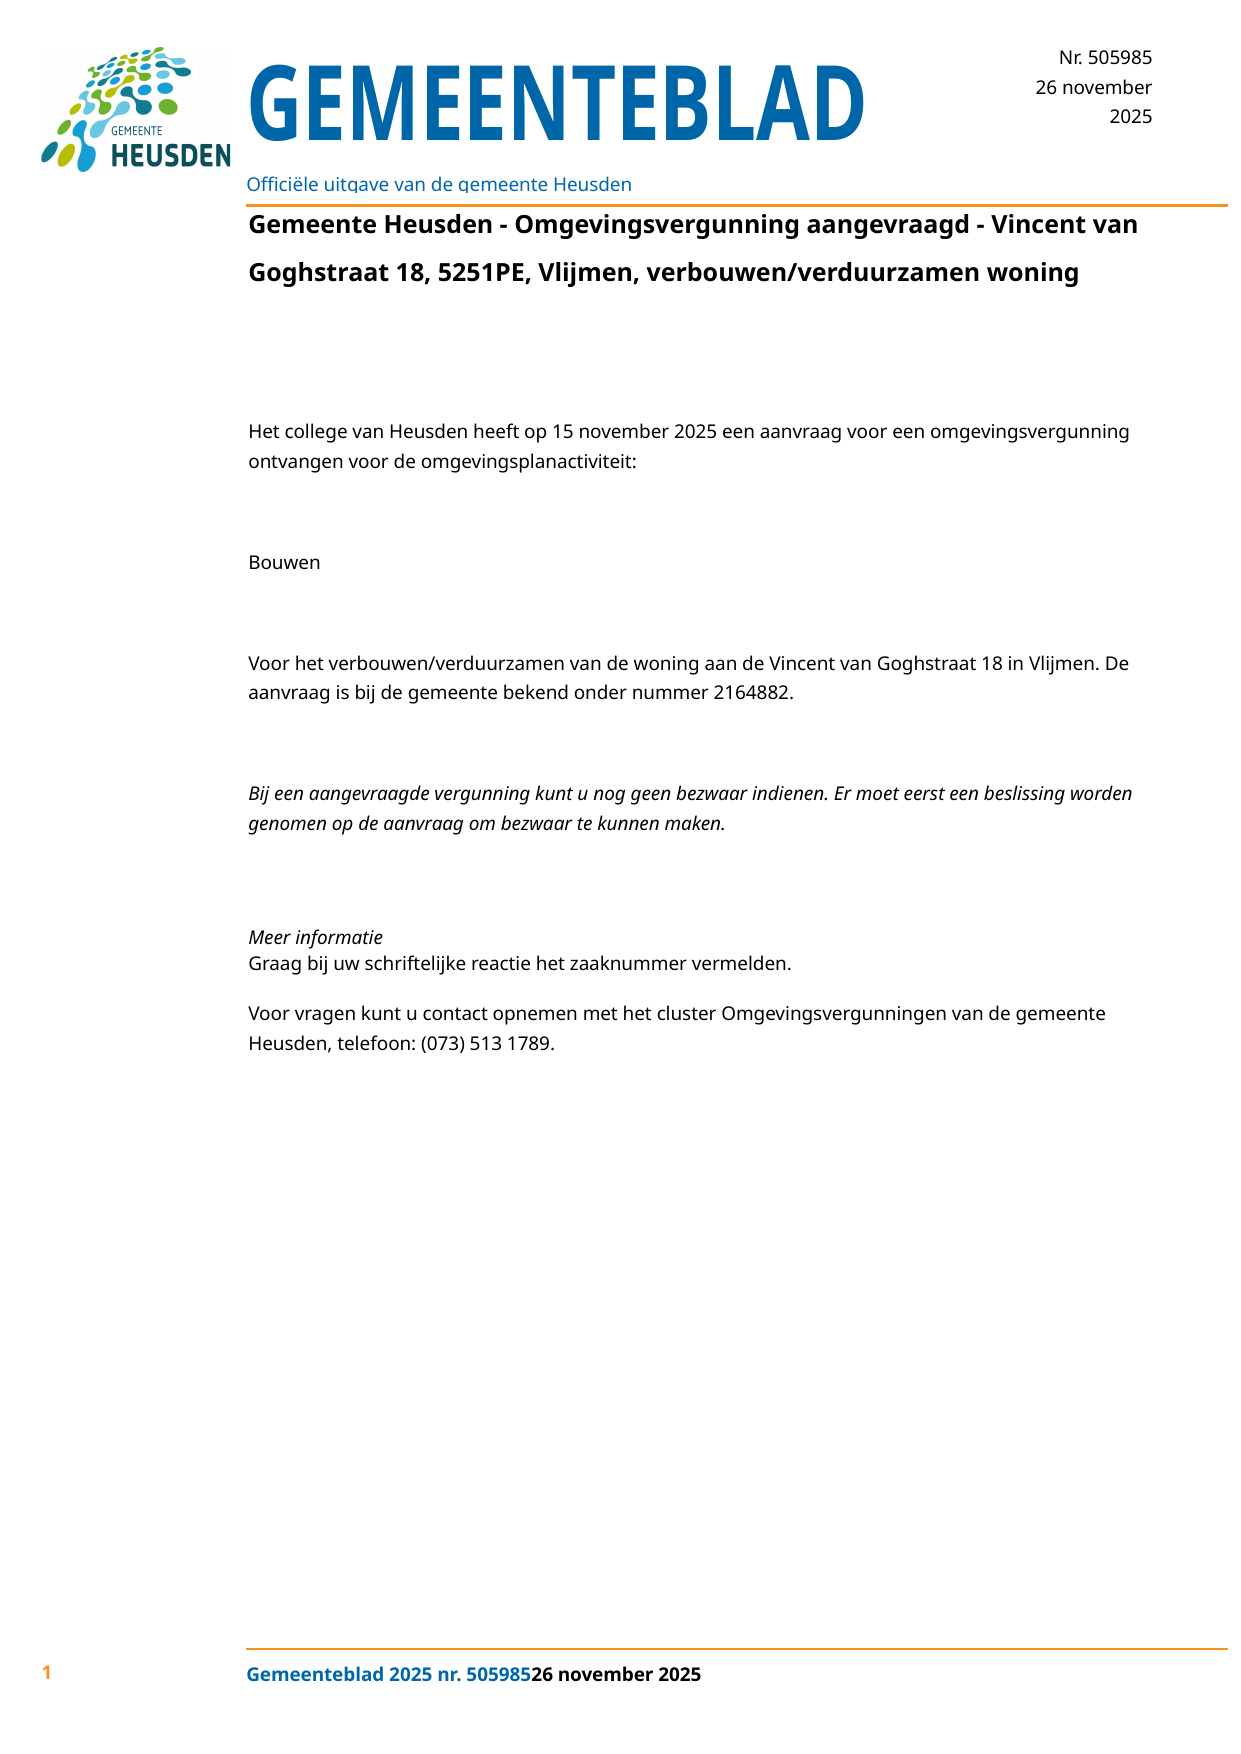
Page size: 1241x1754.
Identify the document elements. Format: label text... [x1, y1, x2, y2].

text Bij een aangevraagde vergunning kunt u nog geen bezwaar indienen. Er moet eerst een beslissing worden genomen op de aanvraag om bezwaar te kunnen maken. [248, 780, 1152, 836]
text Graag bij uw schriftelijke reactie het zaaknummer vermelden. [248, 950, 1152, 976]
text Voor het verbouwen/verduurzamen van de woning aan de Vincent van Goghstraat 18 in Vlijmen. De aanvraag is bij de gemeente bekend onder nummer 2164882. [248, 650, 1152, 705]
text Het college van Heusden heeft op 15 november 2025 een aanvraag voor een omgevingsvergunning ontvangen voor de omgevingsplanactiviteit: [248, 419, 1152, 474]
picture [41, 47, 231, 172]
text Voor vragen kunt u contact opnemen met het cluster Omgevingsvergunningen van de gemeente Heusden, telefoon: (073) 513 1789. [248, 1001, 1152, 1056]
text Gemeente Heusden - Omgevingsvergunning aangevraagd - Vincent van Goghstraat 18, 5251PE, Vlijmen, verbouwen/verduurzamen woning [248, 207, 1152, 288]
text Meer informatie [248, 924, 1152, 950]
text Bouwen [248, 549, 1152, 575]
